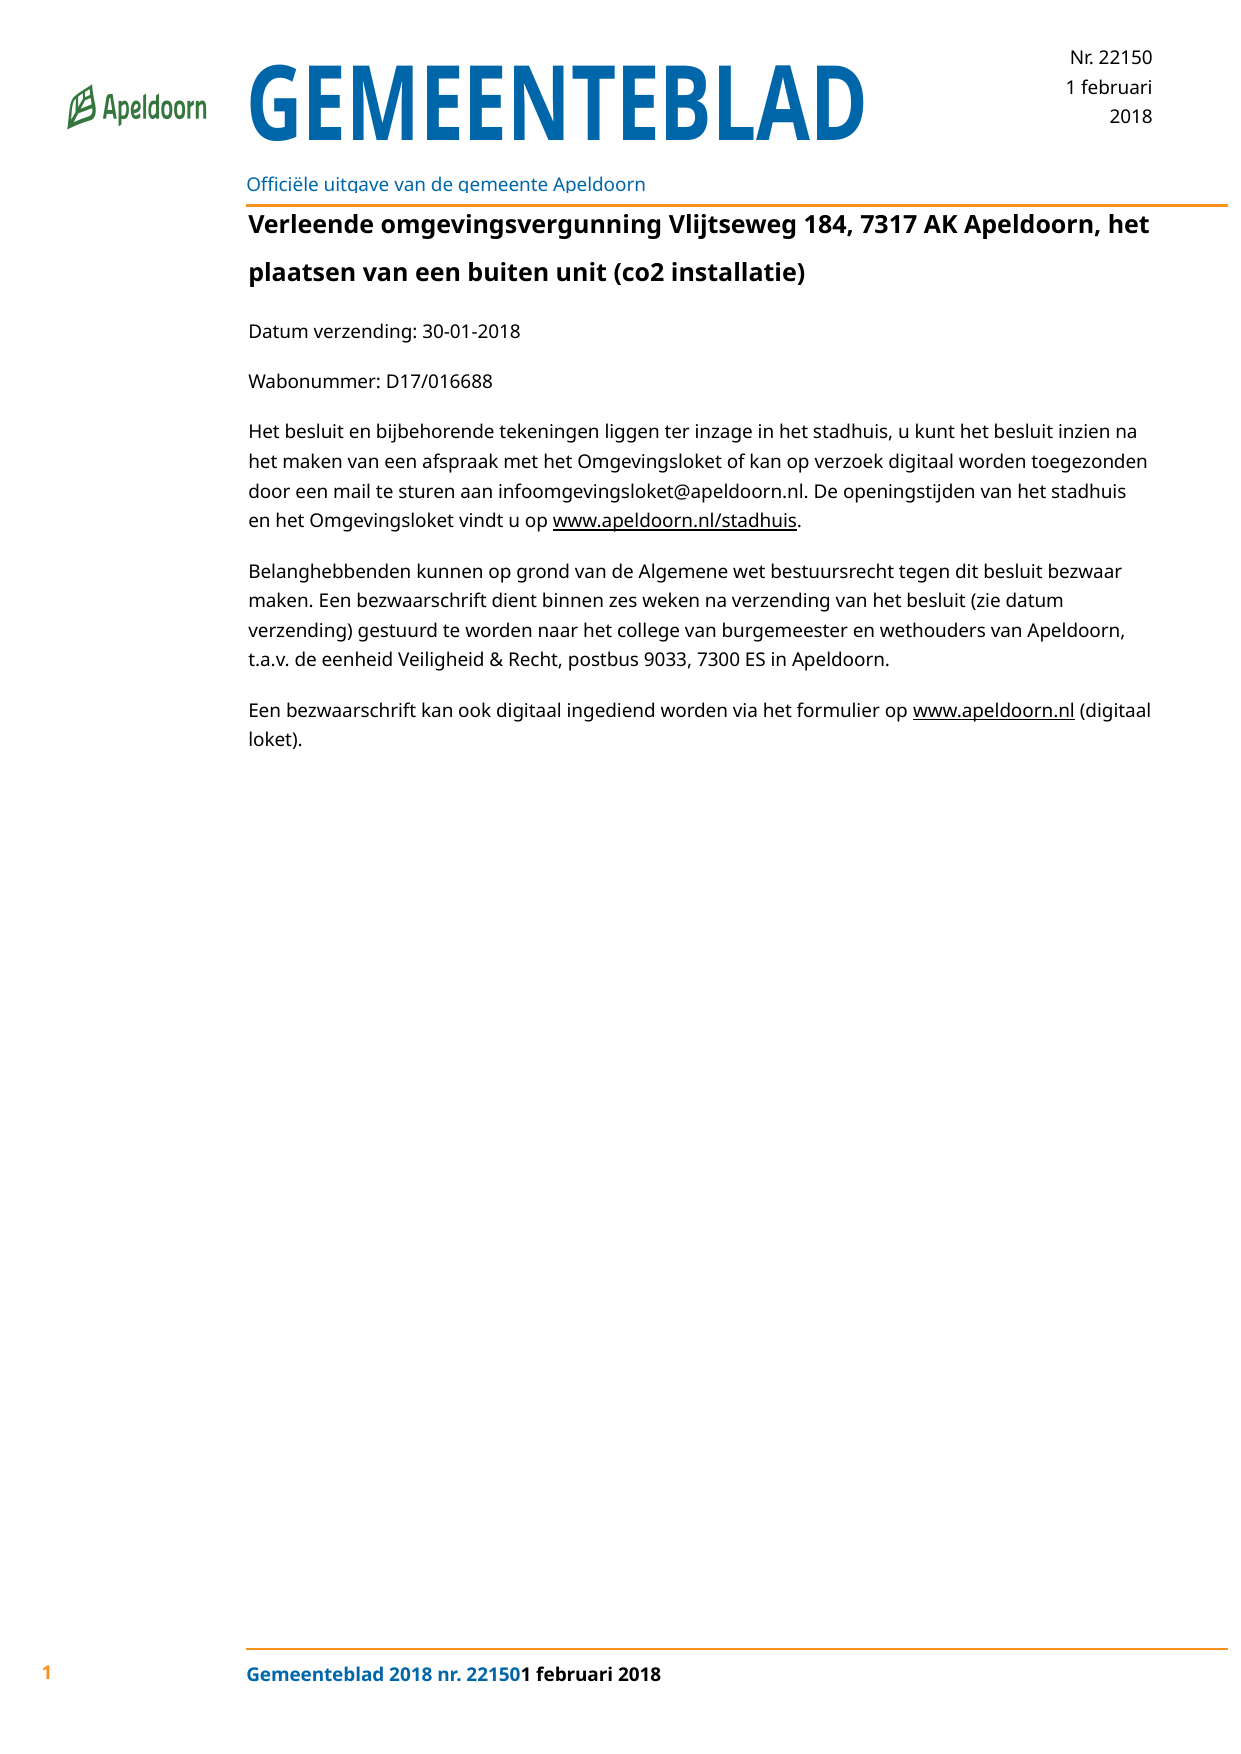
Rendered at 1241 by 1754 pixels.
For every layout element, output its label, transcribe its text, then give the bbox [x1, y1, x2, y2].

text Wabonummer: D17/016688 [248, 368, 1152, 394]
text Een bezwaarschrift kan ook digitaal ingediend worden via het formulier op www.apeldoorn.nl (digitaal loket). [248, 697, 1152, 752]
text Belanghebbenden kunnen op grond van de Algemene wet bestuursrecht tegen dit besluit bezwaar maken. Een bezwaarschrift dient binnen zes weken na verzending van het besluit (zie datum verzending) gestuurd te worden naar het college van burgemeester en wethouders van Apeldoorn, t.a.v. de eenheid Veiligheid & Recht, postbus 9033, 7300 ES in Apeldoorn. [248, 558, 1152, 672]
text Verleende omgevingsvergunning Vlijtseweg 184, 7317 AK Apeldoorn, het plaatsen van een buiten unit (co2 installatie) [248, 207, 1152, 288]
picture [41, 47, 231, 172]
text Het besluit en bijbehorende tekeningen liggen ter inzage in het stadhuis, u kunt het besluit inzien na het maken van een afspraak met het Omgevingsloket of kan op verzoek digitaal worden toegezonden door een mail te sturen aan infoomgevingsloket@apeldoorn.nl. De openingstijden van het stadhuis en het Omgevingsloket vindt u op www.apeldoorn.nl/stadhuis. [248, 419, 1152, 533]
text Datum verzending: 30-01-2018 [248, 318, 1152, 344]
